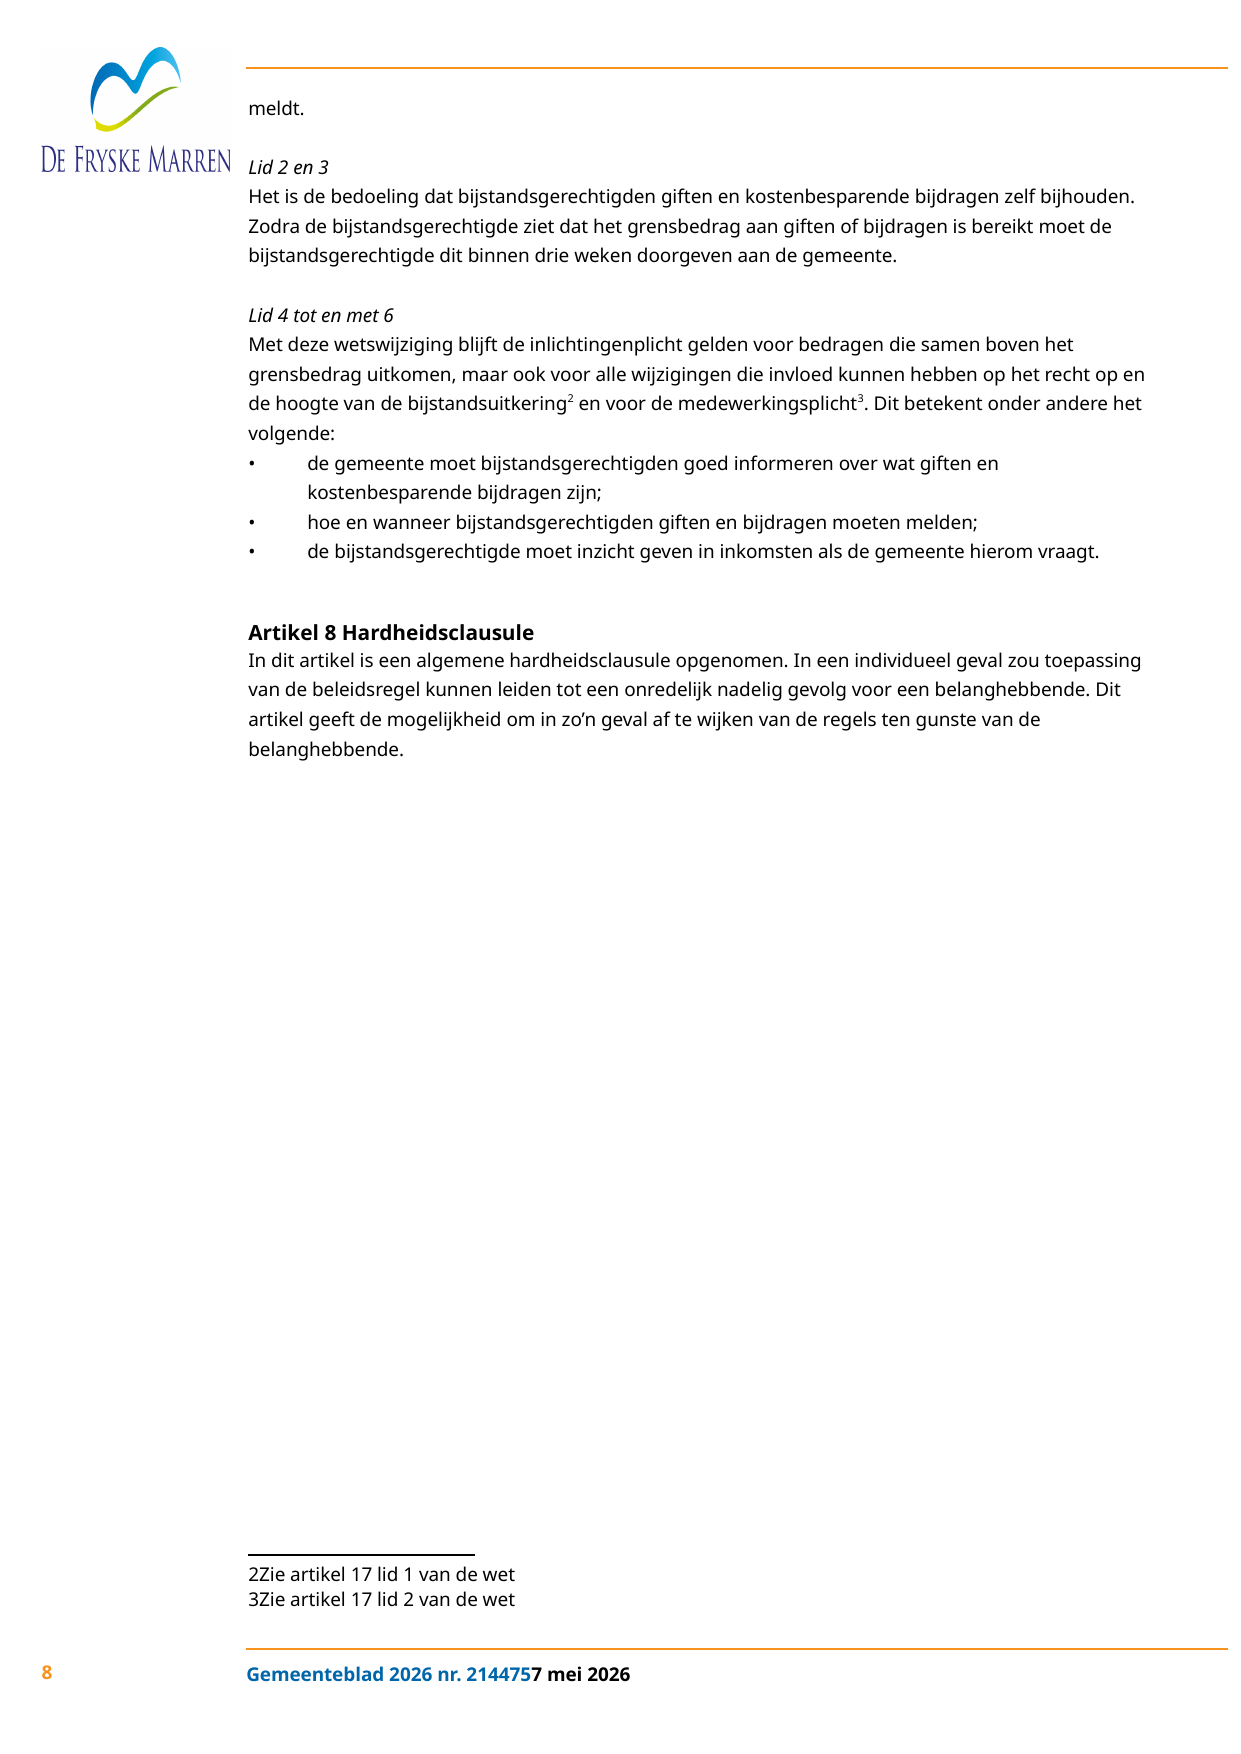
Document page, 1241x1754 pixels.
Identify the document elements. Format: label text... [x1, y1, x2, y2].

text In dit artikel is een algemene hardheidsclausule opgenomen. In een individueel geval zou toepassing van de beleidsregel kunnen leiden tot een onredelijk nadelig gevolg voor een belanghebbende. Dit artikel geeft de mogelijkheid om in zo’n geval af te wijken van de regels ten gunste van de belanghebbende. [248, 647, 1152, 761]
picture [41, 47, 231, 172]
list hoe en wanneer bijstandsgerechtigden giften en bijdragen moeten melden; [248, 509, 1152, 535]
text Met deze wetswijziging blijft de inlichtingenplicht gelden voor bedragen die samen boven het grensbedrag uitkomen, maar ook voor alle wijzigingen die invloed kunnen hebben op het recht op en de hoogte van de bijstandsuitkering en voor de medewerkingsplicht. Dit betekent onder andere het volgende: [248, 331, 1152, 446]
text Het is de bedoeling dat bijstandsgerechtigden giften en kostenbesparende bijdragen zelf bijhouden. Zodra de bijstandsgerechtigde ziet dat het grensbedrag aan giften of bijdragen is bereikt moet de bijstandsgerechtigde dit binnen drie weken doorgeven aan de gemeente. [248, 183, 1152, 268]
text Zie artikel 17 lid 2 van de wet [248, 1586, 1152, 1612]
text Artikel 8 Hardheidsclausule [248, 618, 1152, 647]
list de bijstandsgerechtigde moet inzicht geven in inkomsten als de gemeente hierom vraagt. [248, 538, 1152, 564]
text meldt. [248, 95, 1152, 121]
text Lid 2 en 3 [248, 154, 1152, 180]
list de gemeente moet bijstandsgerechtigden goed informeren over wat giften en kostenbesparende bijdragen zijn; [248, 450, 1152, 505]
text Zie artikel 17 lid 1 van de wet [248, 1561, 1152, 1586]
text Lid 4 tot en met 6 [248, 302, 1152, 328]
